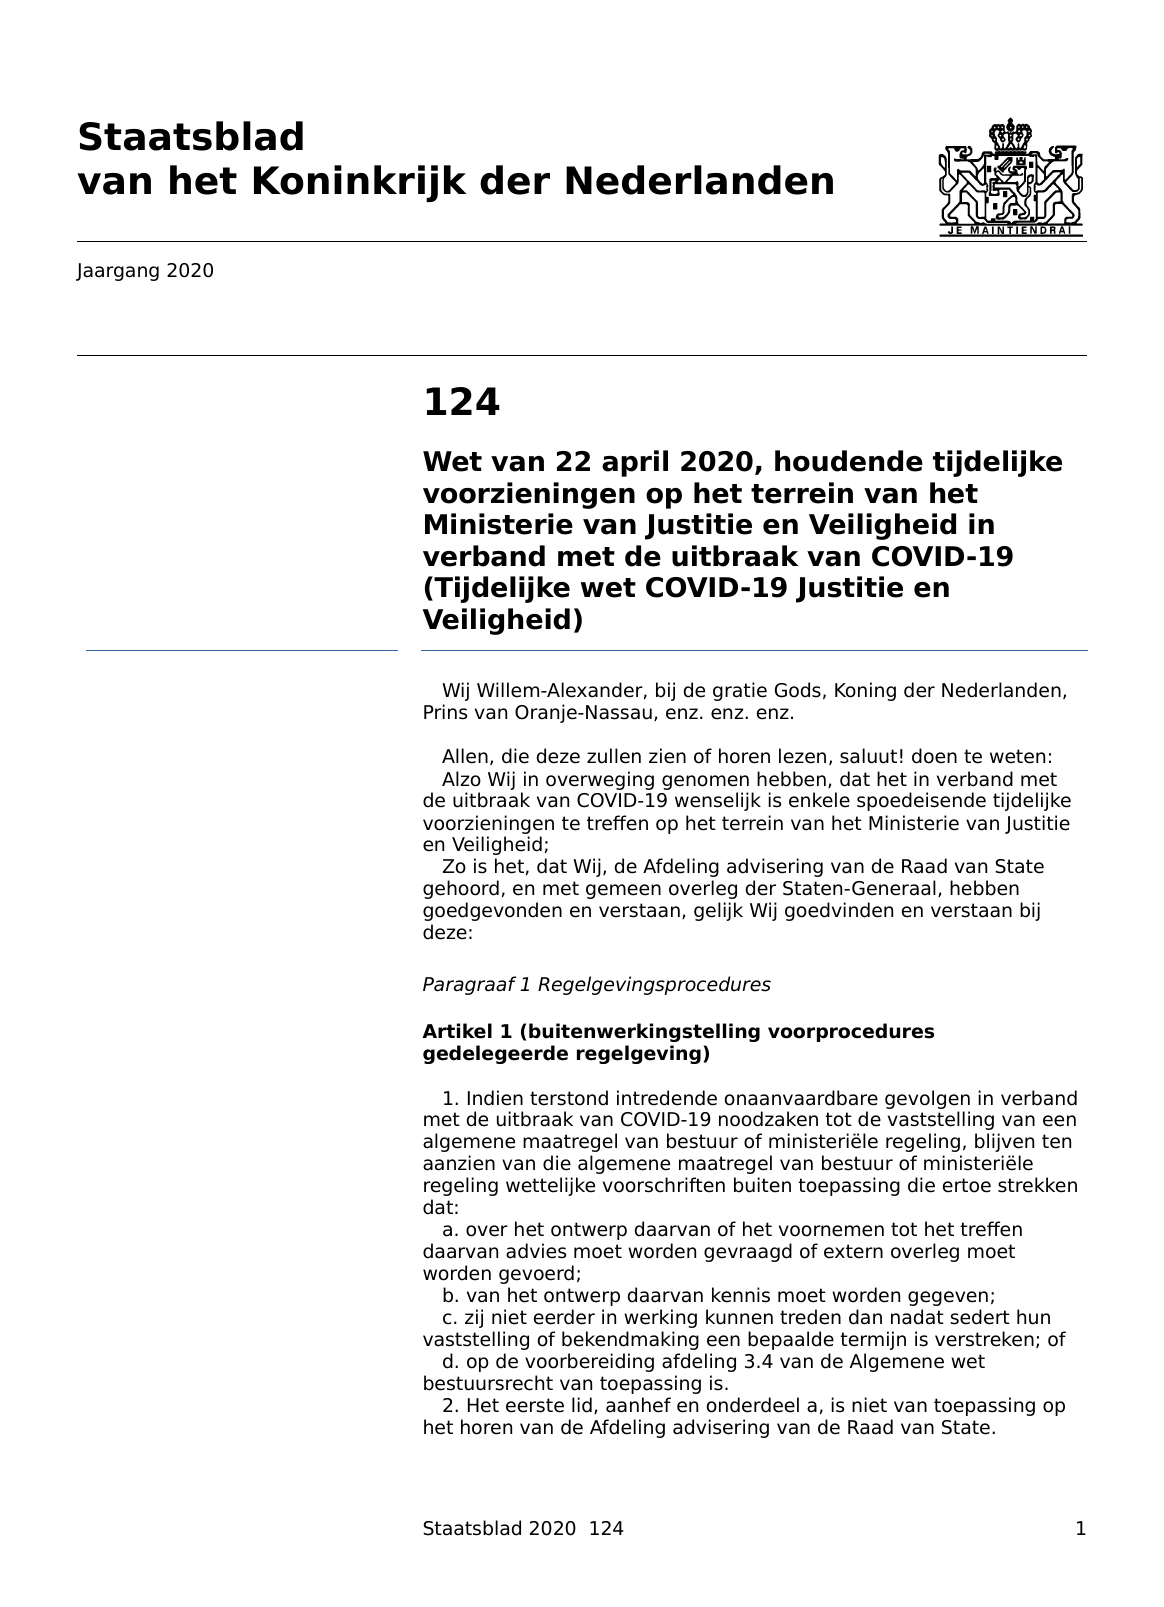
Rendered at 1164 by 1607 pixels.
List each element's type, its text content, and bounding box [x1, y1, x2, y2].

text a. over het ontwerp daarvan of het voornemen tot het treffen daarvan advies moet worden gevraagd of extern overleg moet worden gevoerd; [422, 1219, 1087, 1285]
subtitle Artikel 1 (buitenwerkingstelling voorprocedures gedelegeerde regelgeving) [422, 1021, 1087, 1065]
table_header Staatsblad van het Koninkrijk der Nederlanden [77, 100, 886, 241]
text 2. Het eerste lid, aanhef en onderdeel a, is niet van toepassing op het horen van de Afdeling advisering van de Raad van State. [422, 1395, 1087, 1439]
table_header [886, 100, 1087, 241]
text Zo is het, dat Wij, de Afdeling advisering van de Raad van State gehoord, en met gemeen overleg der Staten-Generaal, hebben goedgevonden en verstaan, gelijk Wij goedvinden en verstaan bij deze: [422, 856, 1087, 944]
table_cell Jaargang 2020 [77, 242, 1087, 355]
text Alzo Wij in overweging genomen hebben, dat het in verband met de uitbraak van COVID-19 wenselijk is enkele spoedeisende tijdelijke voorzieningen te treffen op het terrein van het Ministerie van Justitie en Veiligheid; [422, 768, 1087, 856]
picture [936, 115, 1087, 240]
text Wij Willem-Alexander, bij de gratie Gods, Koning der Nederlanden, Prins van Oranje-Nassau, enz. enz. enz. [422, 680, 1087, 724]
text b. van het ontwerp daarvan kennis moet worden gegeven; [422, 1285, 1087, 1307]
subtitle Paragraaf 1 Regelgevingsprocedures [422, 974, 1087, 996]
text Wet van 22 april 2020, houdende tijdelijke voorzieningen op het terrein van het Ministerie van Justitie en Veiligheid in verband met de uitbraak van COVID-19 (Tijdelijke wet COVID-19 Justitie en Veiligheid) [422, 447, 1087, 636]
text Allen, die deze zullen zien of horen lezen, saluut! doen te weten: [422, 746, 1087, 768]
text c. zij niet eerder in werking kunnen treden dan nadat sedert hun vaststelling of bekendmaking een bepaalde termijn is verstreken; of [422, 1307, 1087, 1351]
text 1. Indien terstond intredende onaanvaardbare gevolgen in verband met de uitbraak van COVID-19 noodzaken tot de vaststelling van een algemene maatregel van bestuur of ministeriële regeling, blijven ten aanzien van die algemene maatregel van bestuur of ministeriële regeling wettelijke voorschriften buiten toepassing die ertoe strekken dat: [422, 1087, 1087, 1219]
text d. op de voorbereiding afdeling 3.4 van de Algemene wet bestuursrecht van toepassing is. [422, 1351, 1087, 1395]
subtitle 124 [422, 381, 1087, 424]
